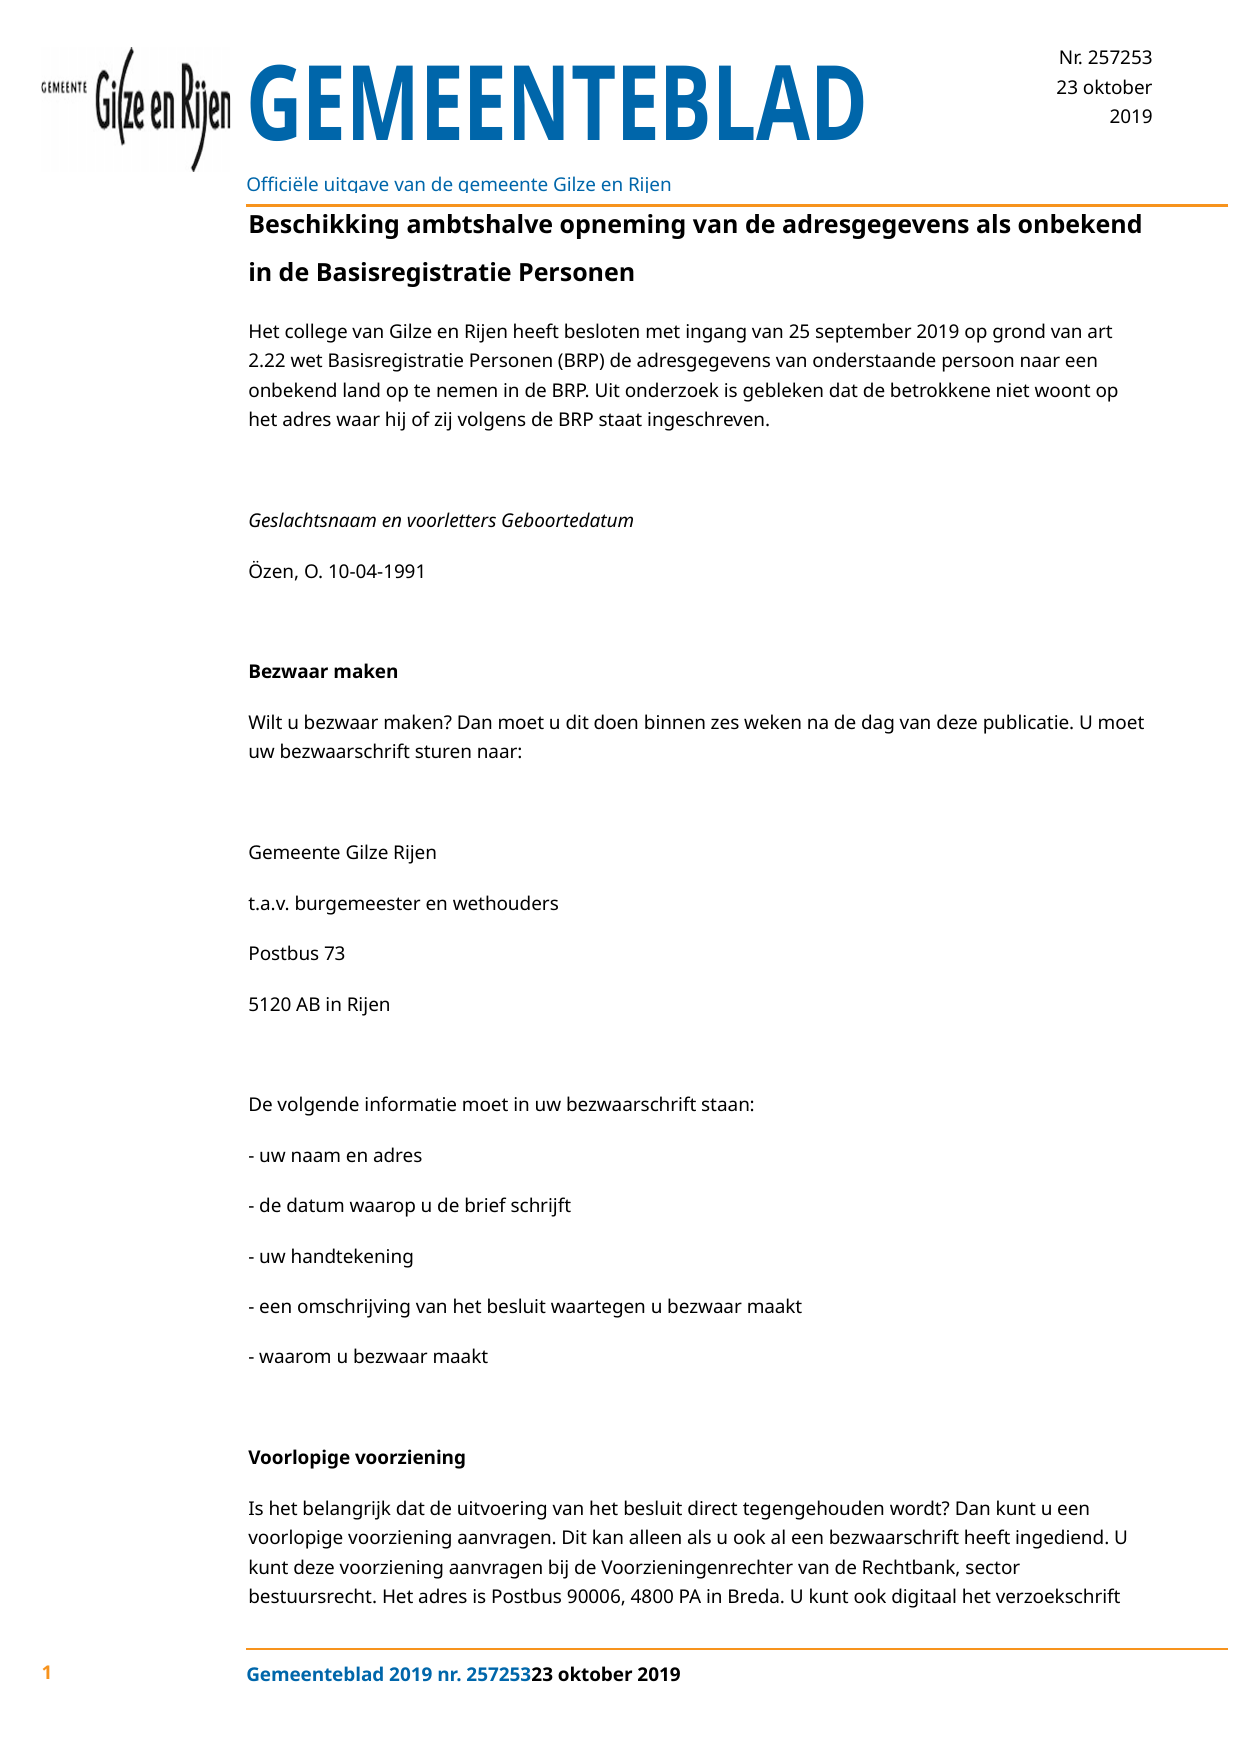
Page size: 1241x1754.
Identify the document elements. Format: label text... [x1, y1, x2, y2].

text Het college van Gilze en Rijen heeft besloten met ingang van 25 september 2019 op grond van art 2.22 wet Basisregistratie Personen (BRP) de adresgegevens van onderstaande persoon naar een onbekend land op te nemen in de BRP. Uit onderzoek is gebleken dat de betrokkene niet woont op het adres waar hij of zij volgens de BRP staat ingeschreven. [248, 318, 1152, 432]
picture [41, 47, 231, 172]
text - uw handtekening [248, 1243, 1152, 1269]
text 5120 AB in Rijen [248, 991, 1152, 1017]
text De volgende informatie moet in uw bezwaarschrift staan: [248, 1092, 1152, 1117]
text Is het belangrijk dat de uitvoering van het besluit direct tegengehouden wordt? Dan kunt u een voorlopige voorziening aanvragen. Dit kan alleen als u ook al een bezwaarschrift heeft ingediend. U kunt deze voorziening aanvragen bij de Voorzieningenrechter van de Rechtbank, sector bestuursrecht. Het adres is Postbus 90006, 4800 PA in Breda. U kunt ook digitaal het verzoekschrift [248, 1495, 1152, 1609]
text Voorlopige voorziening [248, 1444, 1152, 1470]
text Beschikking ambtshalve opneming van de adresgegevens als onbekend in de Basisregistratie Personen [248, 207, 1152, 288]
text - uw naam en adres [248, 1142, 1152, 1168]
text t.a.v. burgemeester en wethouders [248, 890, 1152, 916]
text - een omschrijving van het besluit waartegen u bezwaar maakt [248, 1293, 1152, 1319]
text - de datum waarop u de brief schrijft [248, 1192, 1152, 1218]
text Geslachtsnaam en voorletters Geboortedatum [248, 507, 1152, 533]
text Özen, O. 10-04-1991 [248, 558, 1152, 584]
text Wilt u bezwaar maken? Dan moet u dit doen binnen zes weken na de dag van deze publicatie. U moet uw bezwaarschrift sturen naar: [248, 709, 1152, 764]
text Bezwaar maken [248, 659, 1152, 684]
text - waarom u bezwaar maakt [248, 1344, 1152, 1369]
text Gemeente Gilze Rijen [248, 839, 1152, 865]
text Postbus 73 [248, 940, 1152, 966]
